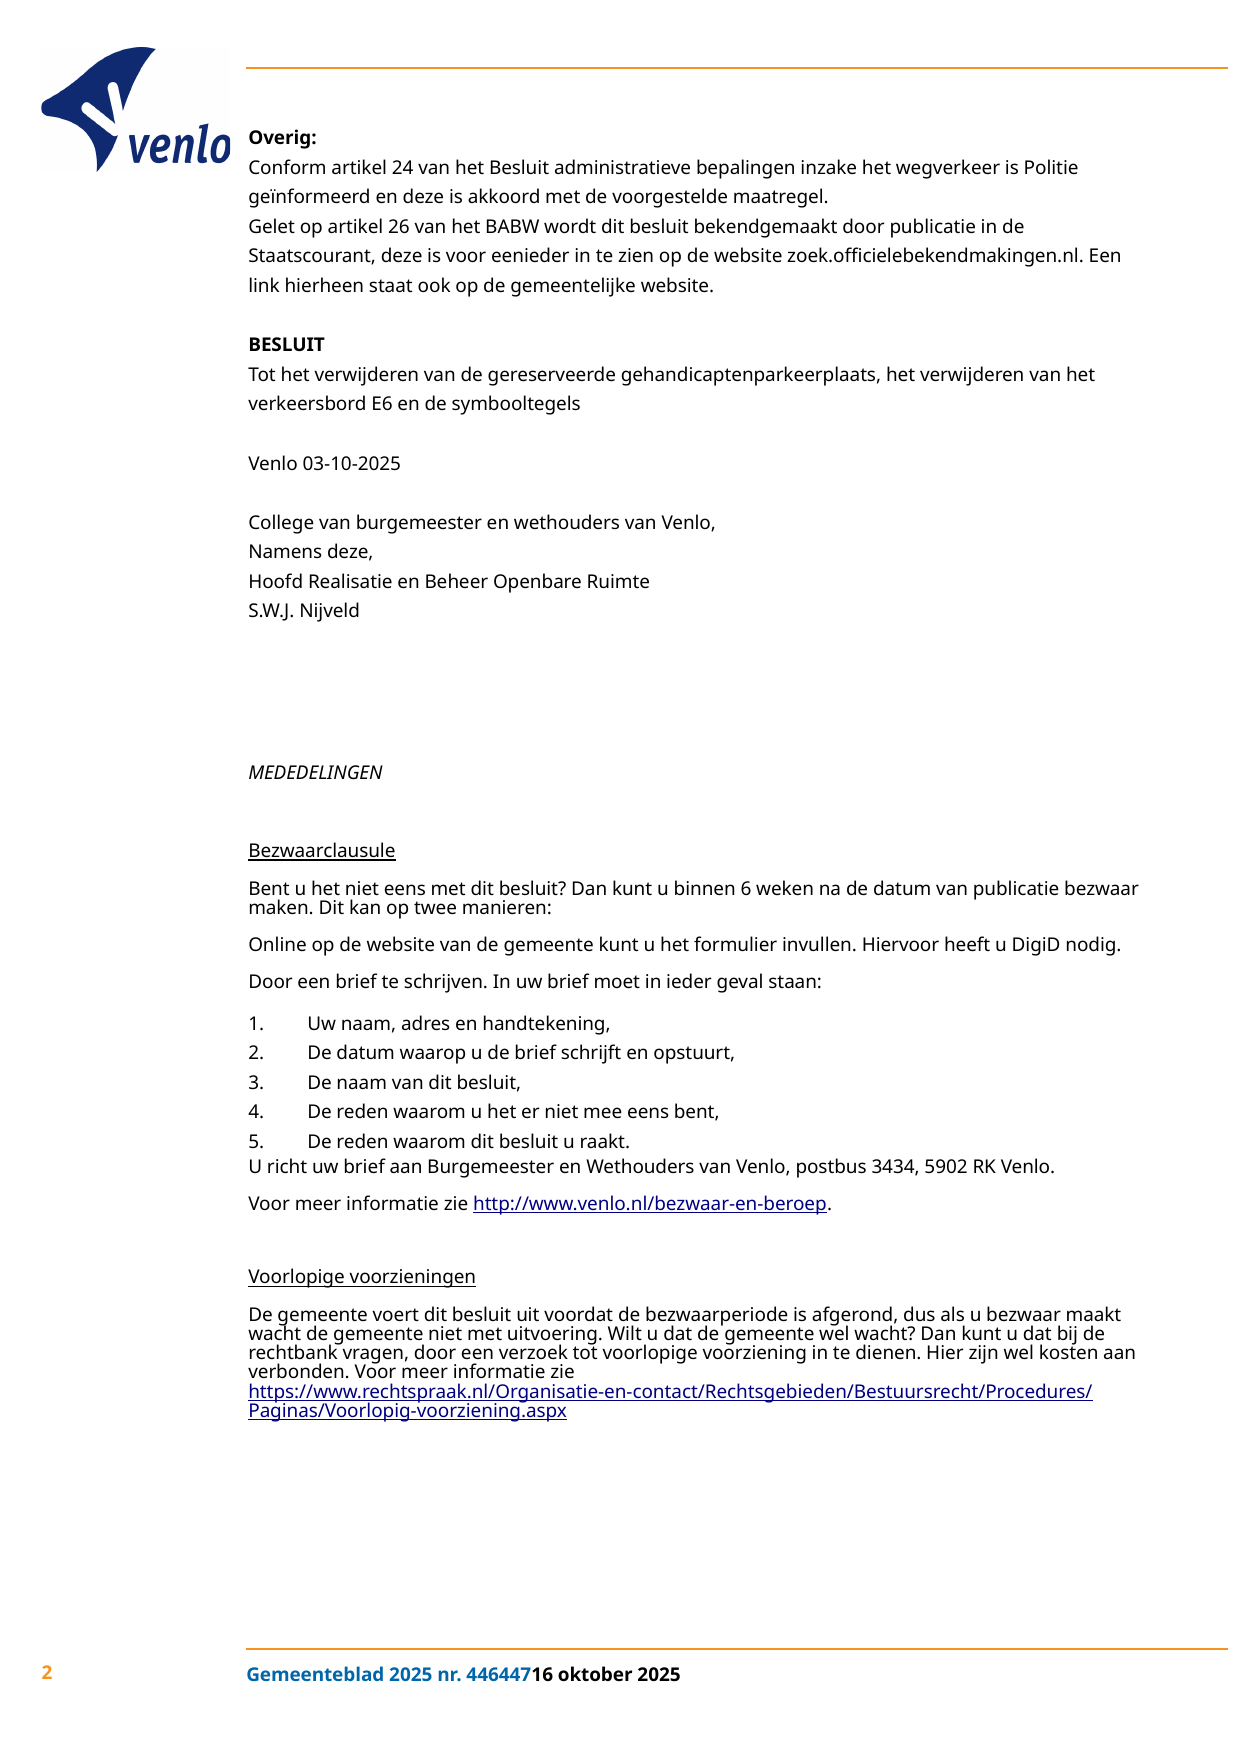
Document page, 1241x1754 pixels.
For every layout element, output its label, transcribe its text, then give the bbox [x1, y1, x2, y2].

text De gemeente voert dit besluit uit voordat de bezwaarperiode is afgerond, dus als u bezwaar maakt wacht de gemeente niet met uitvoering. Wilt u dat de gemeente wel wacht? Dan kunt u dat bij de rechtbank vragen, door een verzoek tot voorlopige voorziening in te dienen. Hier zijn wel kosten aan verbonden. Voor meer informatie zie https://www.rechtspraak.nl/Organisatie-en-contact/Rechtsgebieden/Bestuursrecht/Procedures/Paginas/Voorlopig-voorziening.aspx [248, 1306, 1152, 1421]
text S.W.J. Nijveld [248, 598, 1152, 623]
text Tot het verwijderen van de gereserveerde gehandicaptenparkeerplaats, het verwijderen van het verkeersbord E6 en de symbooltegels [248, 361, 1152, 416]
text BESLUIT [248, 331, 1152, 357]
text Voorlopige voorzieningen [248, 1268, 1152, 1288]
text Voor meer informatie zie http://www.venlo.nl/bezwaar-en-beroep. [248, 1194, 1152, 1214]
text Conform artikel 24 van het Besluit administratieve bepalingen inzake het wegverkeer is Politie geïnformeerd en deze is akkoord met de voorgestelde maatregel. [248, 154, 1152, 209]
text U richt uw brief aan Burgemeester en Wethouders van Venlo, postbus 3434, 5902 RK Venlo. [248, 1158, 1152, 1177]
text Hoofd Realisatie en Beheer Openbare Ruimte [248, 568, 1152, 594]
list De reden waarom dit besluit u raakt. [248, 1128, 1152, 1154]
text Namens deze, [248, 538, 1152, 564]
text Venlo 03-10-2025 [248, 450, 1152, 476]
text MEDEDELINGEN [248, 759, 1152, 785]
list Uw naam, adres en handtekening, [248, 1010, 1152, 1035]
list De reden waarom u het er niet mee eens bent, [248, 1098, 1152, 1124]
text Online op de website van de gemeente kunt u het formulier invullen. Hiervoor heeft u DigiD nodig. [248, 936, 1152, 955]
list De datum waarop u de brief schrijft en opstuurt, [248, 1039, 1152, 1065]
text Door een brief te schrijven. In uw brief moet in ieder geval staan: [248, 973, 1152, 992]
text Gelet op artikel 26 van het BABW wordt dit besluit bekendgemaakt door publicatie in de Staatscourant, deze is voor eenieder in te zien op de website zoek.officielebekendmakingen.nl. Een link hierheen staat ook op de gemeentelijke website. [248, 213, 1152, 298]
list De naam van dit besluit, [248, 1069, 1152, 1094]
text College van burgemeester en wethouders van Venlo, [248, 509, 1152, 535]
picture [41, 47, 231, 172]
text Overig: [248, 124, 1152, 150]
text Bezwaarclausule [248, 842, 1152, 862]
text Bent u het niet eens met dit besluit? Dan kunt u binnen 6 weken na de datum van publicatie bezwaar maken. Dit kan op twee manieren: [248, 879, 1152, 918]
